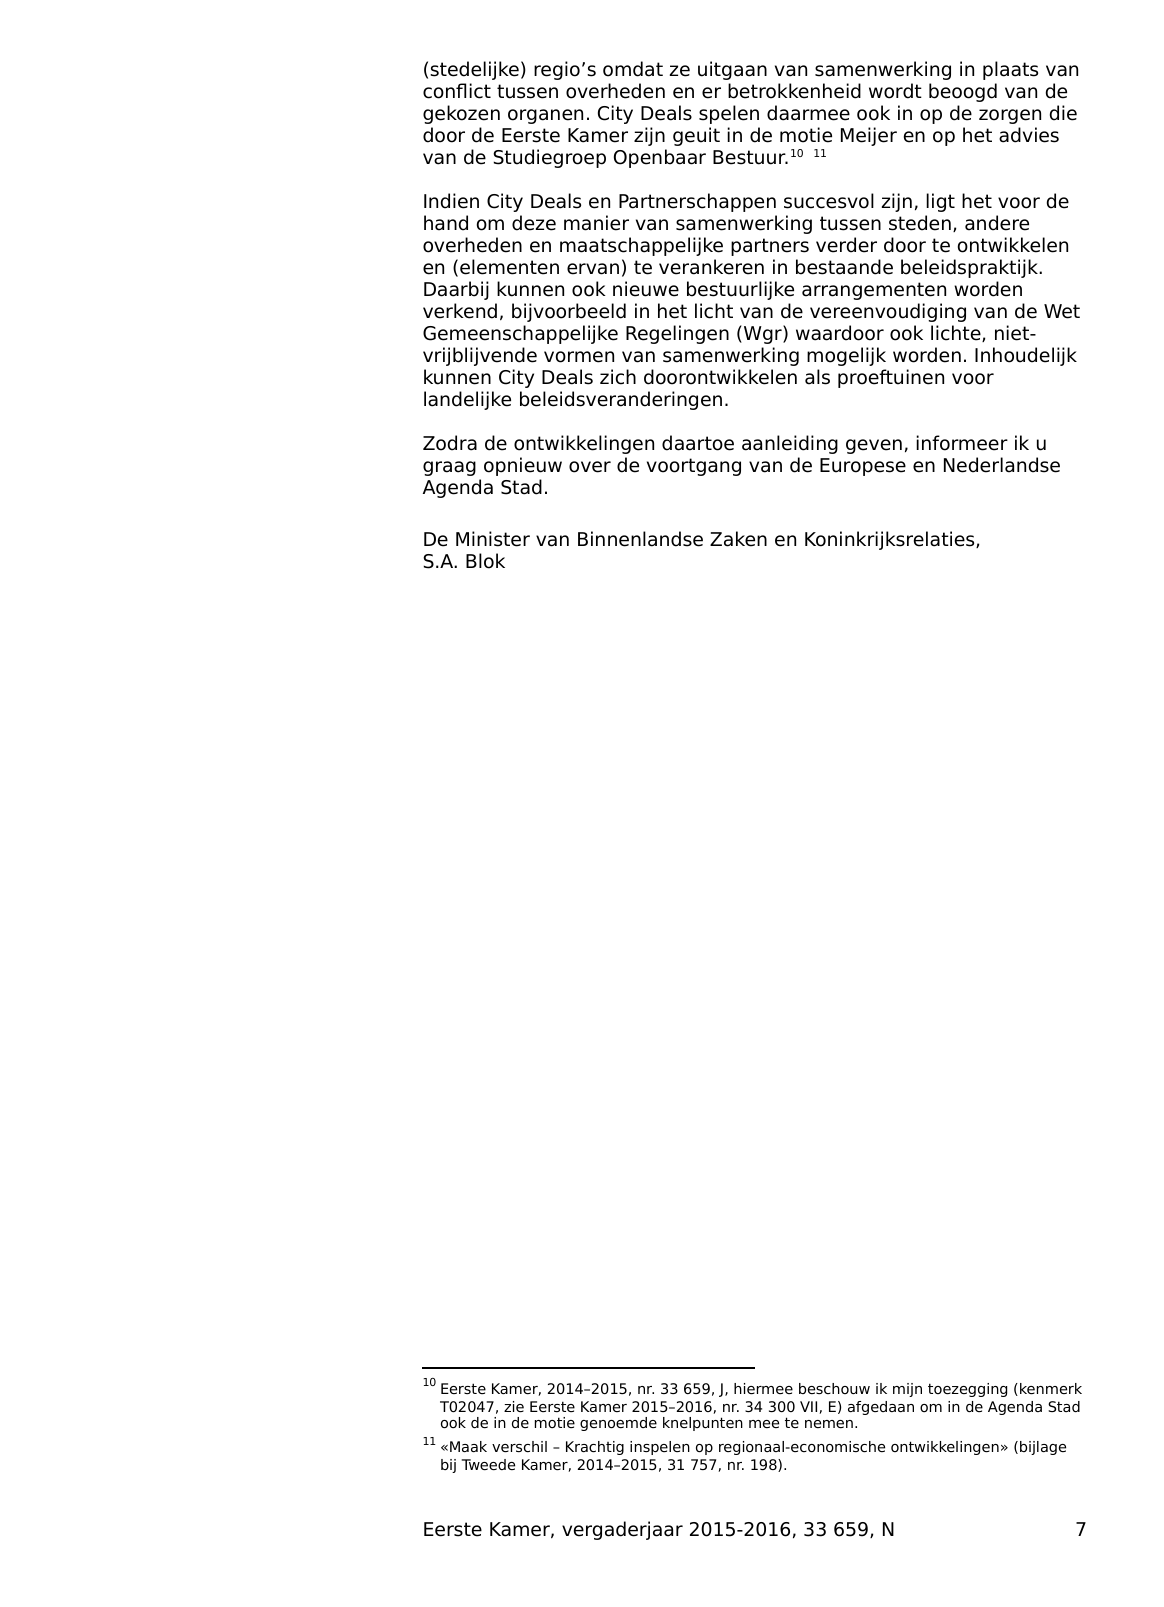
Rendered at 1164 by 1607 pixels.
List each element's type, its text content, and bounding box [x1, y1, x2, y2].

text (stedelijke) regio’s omdat ze uitgaan van samenwerking in plaats van conflict tussen overheden en er betrokkenheid wordt beoogd van de gekozen organen. City Deals spelen daarmee ook in op de zorgen die door de Eerste Kamer zijn geuit in de motie Meijer en op het advies van de Studiegroep Openbaar Bestuur. [422, 59, 1087, 169]
text Indien City Deals en Partnerschappen succesvol zijn, ligt het voor de hand om deze manier van samenwerking tussen steden, andere overheden en maatschappelijke partners verder door te ontwikkelen en (elementen ervan) te verankeren in bestaande beleidspraktijk. Daarbij kunnen ook nieuwe bestuurlijke arrangementen worden verkend, bijvoorbeeld in het licht van de vereenvoudiging van de Wet Gemeenschappelijke Regelingen (Wgr) waardoor ook lichte, niet-vrijblijvende vormen van samenwerking mogelijk worden. Inhoudelijk kunnen City Deals zich doorontwikkelen als proeftuinen voor landelijke beleidsveranderingen. [422, 191, 1087, 411]
text Zodra de ontwikkelingen daartoe aanleiding geven, informeer ik u graag opnieuw over de voortgang van de Europese en Nederlandse Agenda Stad. [422, 433, 1087, 499]
text Eerste Kamer, 2014–2015, nr. 33 659, J, hiermee beschouw ik mijn toezegging (kenmerk T02047, zie Eerste Kamer 2015–2016, nr. 34 300 VII, E) afgedaan om in de Agenda Stad ook de in de motie genoemde knelpunten mee te nemen. [422, 1377, 1087, 1432]
text «Maak verschil – Krachtig inspelen op regionaal-economische ontwikkelingen» (bijlage bij Tweede Kamer, 2014–2015, 31 757, nr. 198). [422, 1435, 1087, 1474]
text De Minister van Binnenlandse Zaken en Koninkrijksrelaties, S.A. Blok [422, 529, 1087, 573]
